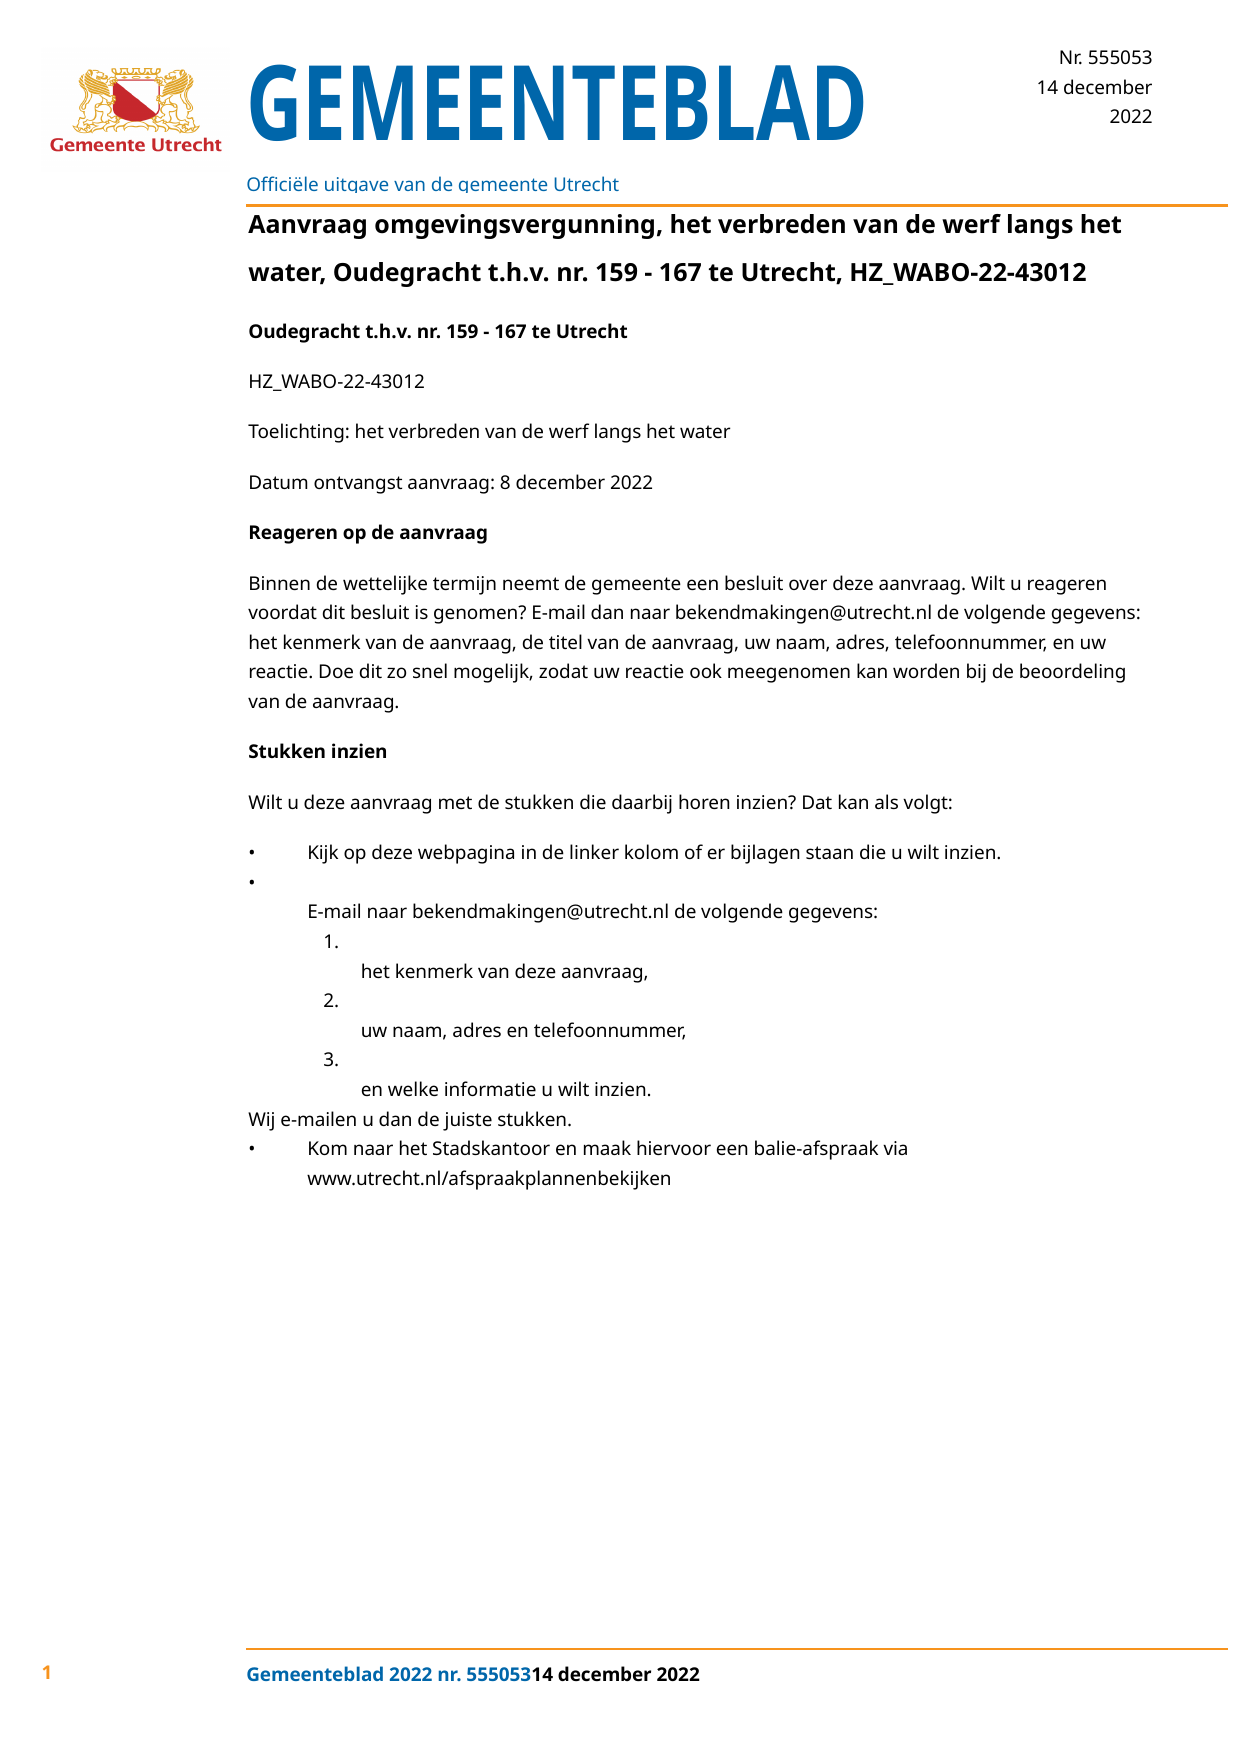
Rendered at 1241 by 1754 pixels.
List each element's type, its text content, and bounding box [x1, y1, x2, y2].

text HZ_WABO-22-43012 [248, 368, 1152, 394]
list Kijk op deze webpagina in de linker kolom of er bijlagen staan die u wilt inzien. [248, 839, 1152, 865]
text Aanvraag omgevingsvergunning, het verbreden van de werf langs het water, Oudegracht t.h.v. nr. 159 - 167 te Utrecht, HZ_WABO-22-43012 [248, 207, 1152, 288]
text Stukken inzien [248, 739, 1152, 764]
text Datum ontvangst aanvraag: 8 december 2022 [248, 469, 1152, 495]
list Kom naar het Stadskantoor en maak hiervoor een balie-afspraak via www.utrecht.nl/afspraakplannenbekijken [248, 1135, 1152, 1191]
list en welke informatie u wilt inzien. [323, 1076, 1152, 1102]
picture [41, 47, 231, 172]
list het kenmerk van deze aanvraag, [323, 958, 1152, 984]
text Wilt u deze aanvraag met de stukken die daarbij horen inzien? Dat kan als volgt: [248, 789, 1152, 815]
text Wij e-mailen u dan de juiste stukken. [248, 1106, 1152, 1132]
text Oudegracht t.h.v. nr. 159 - 167 te Utrecht [248, 318, 1152, 344]
list E-mail naar bekendmakingen@utrecht.nl de volgende gegevens: [248, 899, 1152, 924]
list uw naam, adres en telefoonnummer, [323, 1017, 1152, 1043]
text Binnen de wettelijke termijn neemt de gemeente een besluit over deze aanvraag. Wilt u reageren voordat dit besluit is genomen? E-mail dan naar bekendmakingen@utrecht.nl de volgende gegevens: het kenmerk van de aanvraag, de titel van de aanvraag, uw naam, adres, telefoonnummer, en uw reactie. Doe dit zo snel mogelijk, zodat uw reactie ook meegenomen kan worden bij de beoordeling van de aanvraag. [248, 570, 1152, 714]
text Toelichting: het verbreden van de werf langs het water [248, 419, 1152, 444]
text Reageren op de aanvraag [248, 519, 1152, 545]
